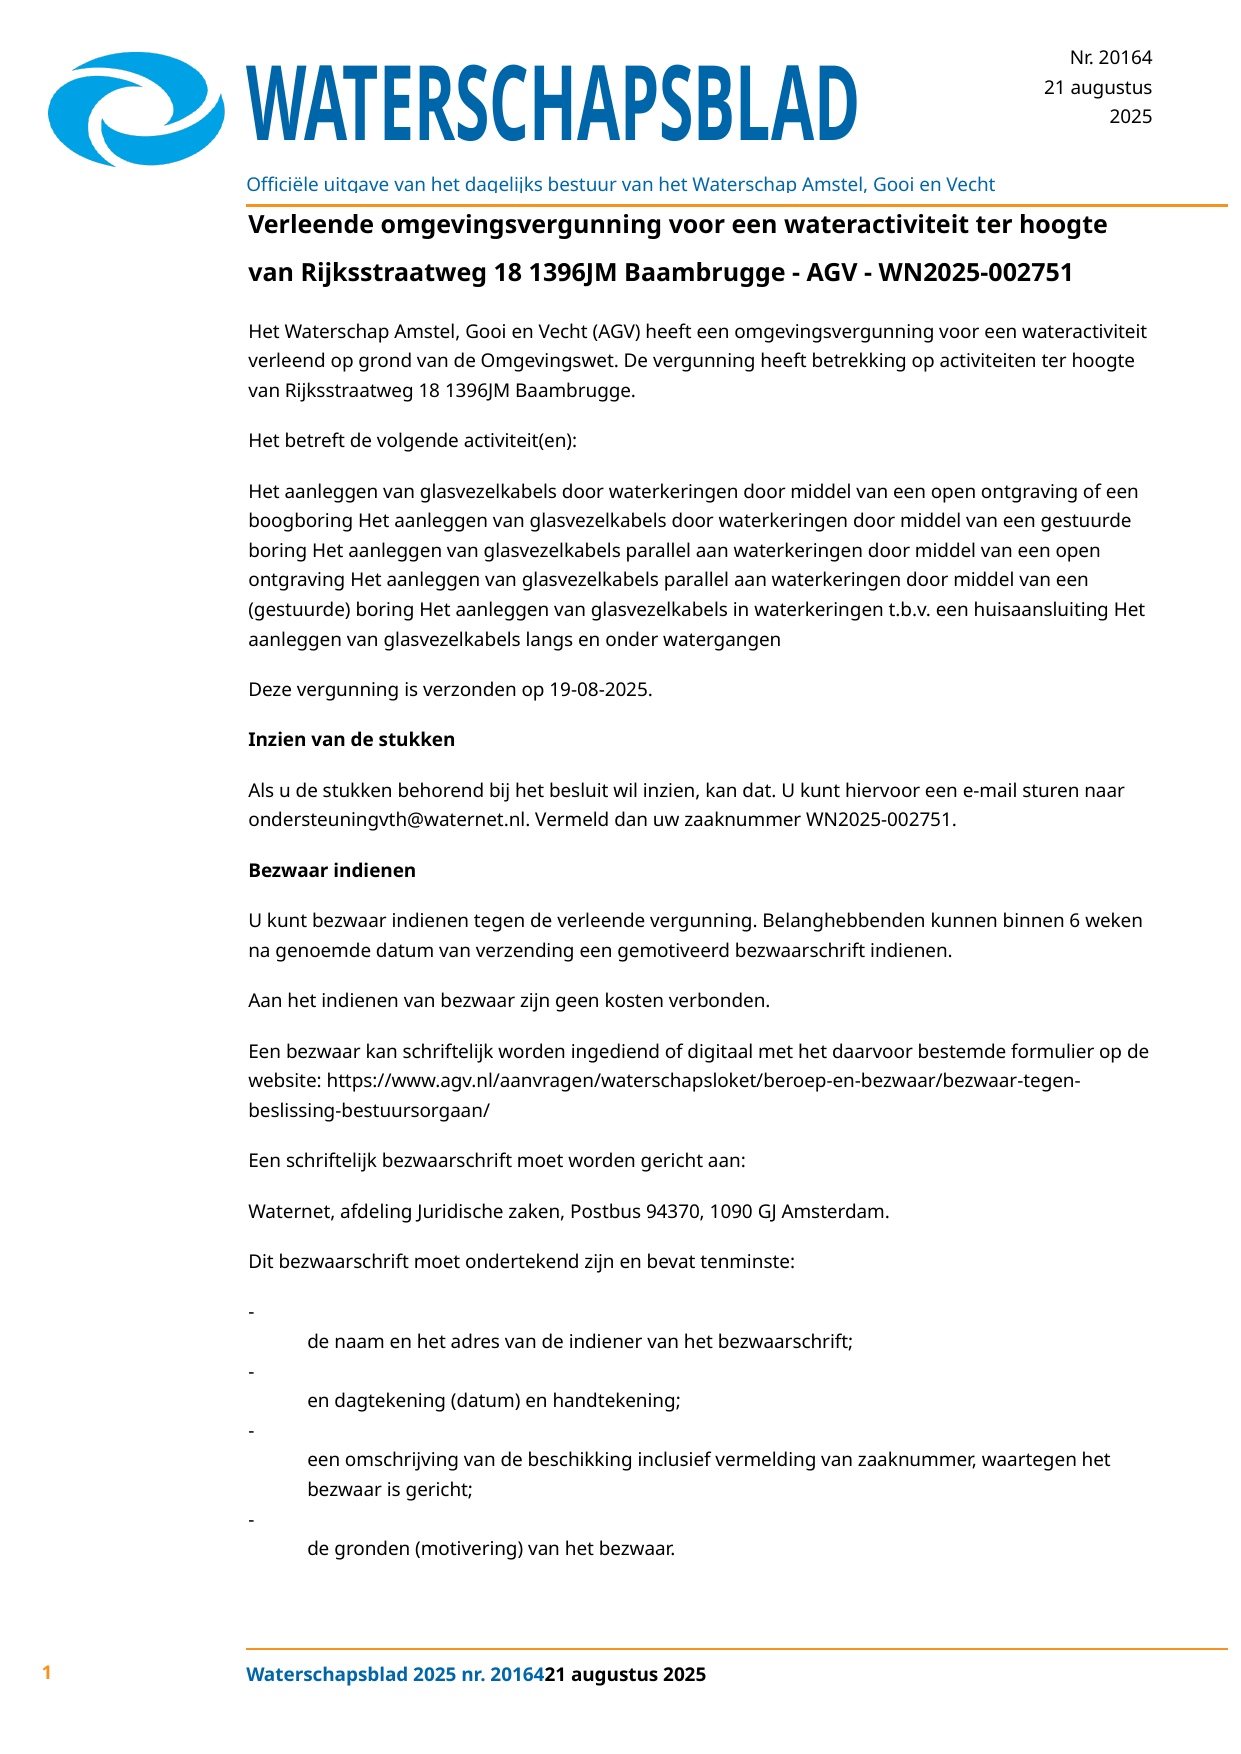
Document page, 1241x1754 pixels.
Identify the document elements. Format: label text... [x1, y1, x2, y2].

text Aan het indienen van bezwaar zijn geen kosten verbonden. [248, 987, 1152, 1013]
list de gronden (motivering) van het bezwaar. [248, 1535, 1152, 1561]
text Inzien van de stukken [248, 727, 1152, 752]
text Verleende omgevingsvergunning voor een wateractiviteit ter hoogte van Rijksstraatweg 18 1396JM Baambrugge - AGV - WN2025-002751 [248, 207, 1152, 288]
text Een schriftelijk bezwaarschrift moet worden gericht aan: [248, 1147, 1152, 1173]
list en dagtekening (datum) en handtekening; [248, 1387, 1152, 1413]
list de naam en het adres van de indiener van het bezwaarschrift; [248, 1328, 1152, 1354]
list een omschrijving van de beschikking inclusief vermelding van zaaknummer, waartegen het bezwaar is gericht; [248, 1447, 1152, 1502]
text U kunt bezwaar indienen tegen de verleende vergunning. Belanghebbenden kunnen binnen 6 weken na genoemde datum van verzending een gemotiveerd bezwaarschrift indienen. [248, 907, 1152, 963]
text Deze vergunning is verzonden op 19-08-2025. [248, 676, 1152, 702]
picture [41, 47, 231, 172]
text Dit bezwaarschrift moet ondertekend zijn en bevat tenminste: [248, 1248, 1152, 1274]
text Het aanleggen van glasvezelkabels door waterkeringen door middel van een open ontgraving of een boogboring Het aanleggen van glasvezelkabels door waterkeringen door middel van een gestuurde boring Het aanleggen van glasvezelkabels parallel aan waterkeringen door middel van een open ontgraving Het aanleggen van glasvezelkabels parallel aan waterkeringen door middel van een (gestuurde) boring Het aanleggen van glasvezelkabels in waterkeringen t.b.v. een huisaansluiting Het aanleggen van glasvezelkabels langs en onder watergangen [248, 478, 1152, 652]
text Het betreft de volgende activiteit(en): [248, 427, 1152, 453]
text Een bezwaar kan schriftelijk worden ingediend of digitaal met het daarvoor bestemde formulier op de website: https://www.agv.nl/aanvragen/waterschapsloket/beroep-en-bezwaar/bezwaar-tegen-beslissing-bestuursorgaan/ [248, 1038, 1152, 1123]
text Waternet, afdeling Juridische zaken, Postbus 94370, 1090 GJ Amsterdam. [248, 1198, 1152, 1224]
text Bezwaar indienen [248, 857, 1152, 883]
text Het Waterschap Amstel, Gooi en Vecht (AGV) heeft een omgevingsvergunning voor een wateractiviteit verleend op grond van de Omgevingswet. De vergunning heeft betrekking op activiteiten ter hoogte van Rijksstraatweg 18 1396JM Baambrugge. [248, 318, 1152, 403]
text Als u de stukken behorend bij het besluit wil inzien, kan dat. U kunt hiervoor een e-mail sturen naar ondersteuningvth@waternet.nl. Vermeld dan uw zaaknummer WN2025-002751. [248, 777, 1152, 832]
